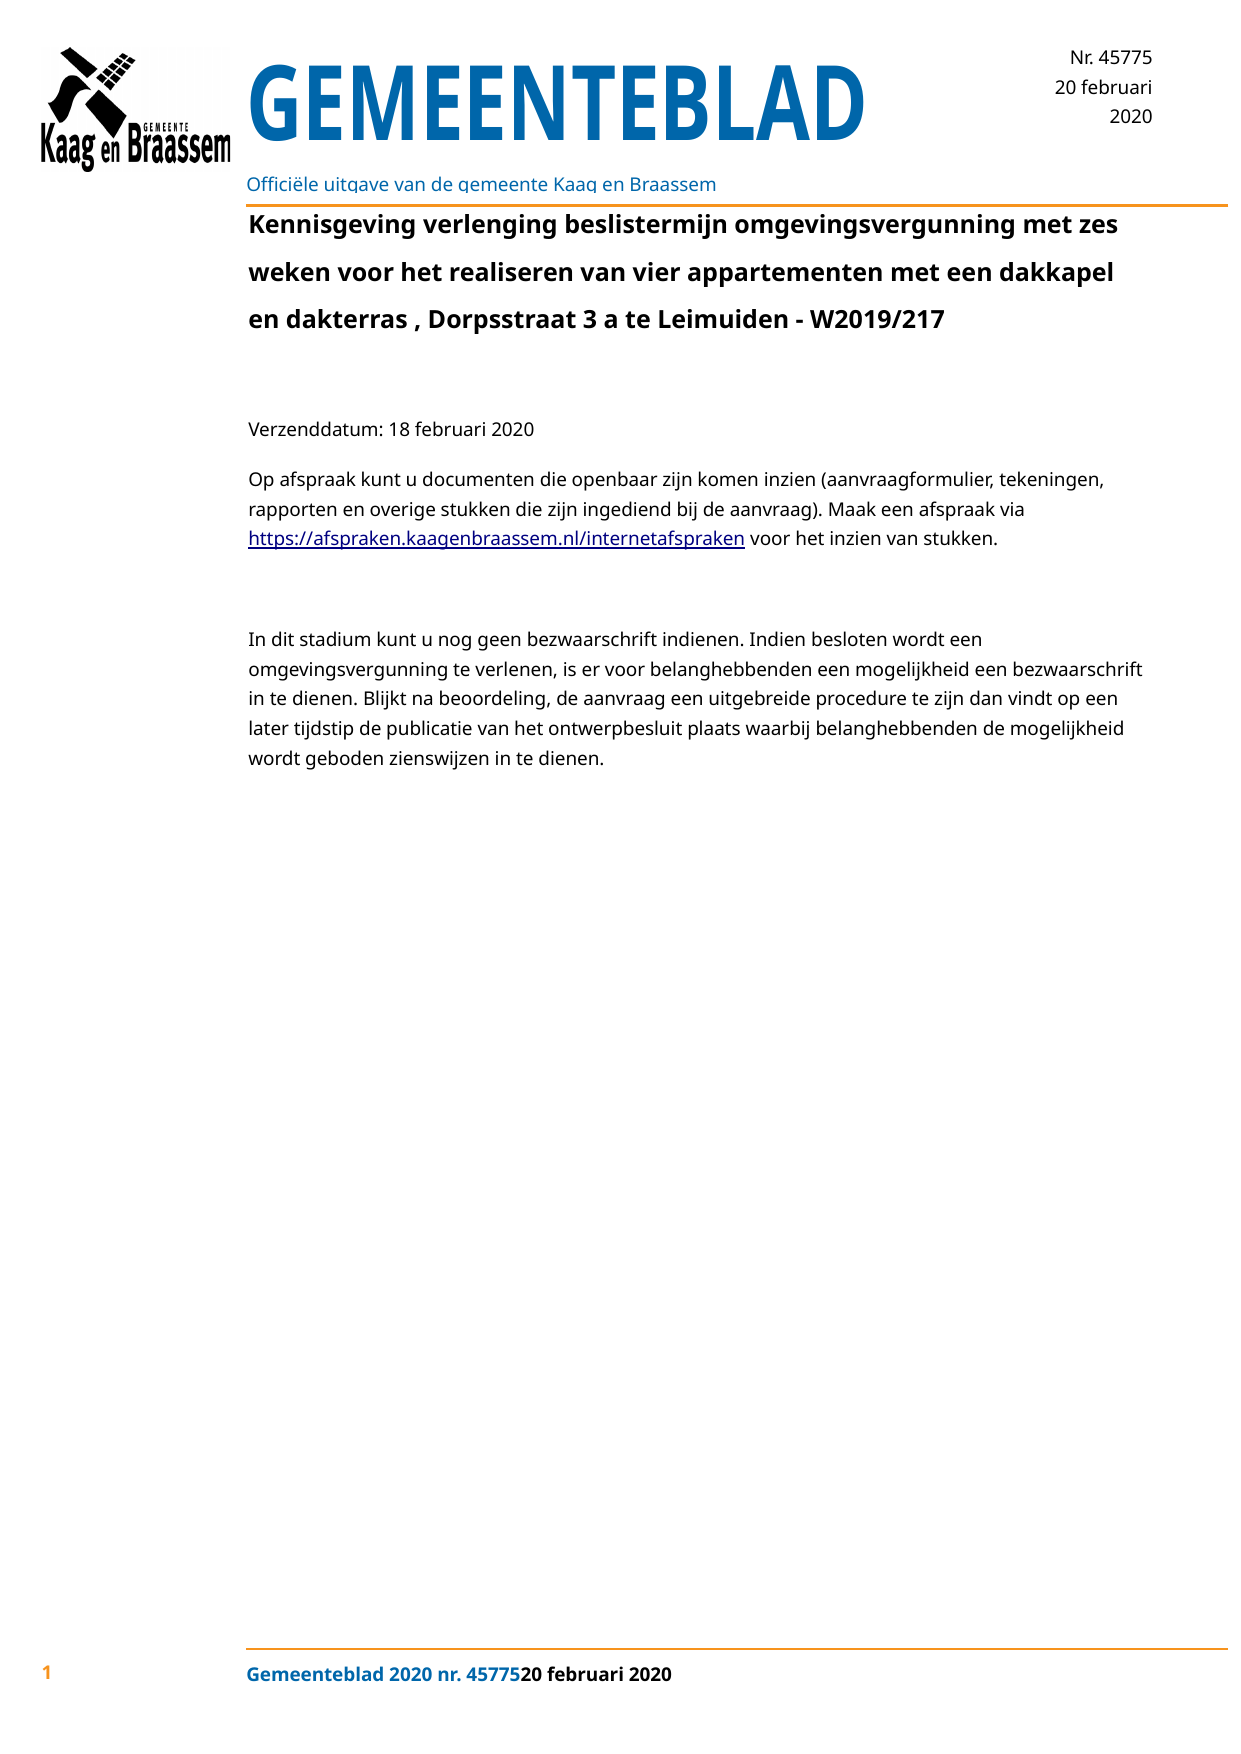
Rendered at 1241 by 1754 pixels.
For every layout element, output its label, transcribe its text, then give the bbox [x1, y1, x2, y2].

text Kennisgeving verlenging beslistermijn omgevingsvergunning met zes weken voor het realiseren van vier appartementen met een dakkapel en dakterras , Dorpsstraat 3 a te Leimuiden - W2019/217 [248, 207, 1152, 336]
text Op afspraak kunt u documenten die openbaar zijn komen inzien (aanvraagformulier, tekeningen, rapporten en overige stukken die zijn ingediend bij de aanvraag). Maak een afspraak via https://afspraken.kaagenbraassem.nl/internetafspraken voor het inzien van stukken. [248, 466, 1152, 551]
text In dit stadium kunt u nog geen bezwaarschrift indienen. Indien besloten wordt een omgevingsvergunning te verlenen, is er voor belanghebbenden een mogelijkheid een bezwaarschrift in te dienen. Blijkt na beoordeling, de aanvraag een uitgebreide procedure te zijn dan vindt op een later tijdstip de publicatie van het ontwerpbesluit plaats waarbij belanghebbenden de mogelijkheid wordt geboden zienswijzen in te dienen. [248, 626, 1152, 770]
text Verzenddatum: 18 februari 2020 [248, 416, 1152, 442]
picture [41, 47, 231, 172]
